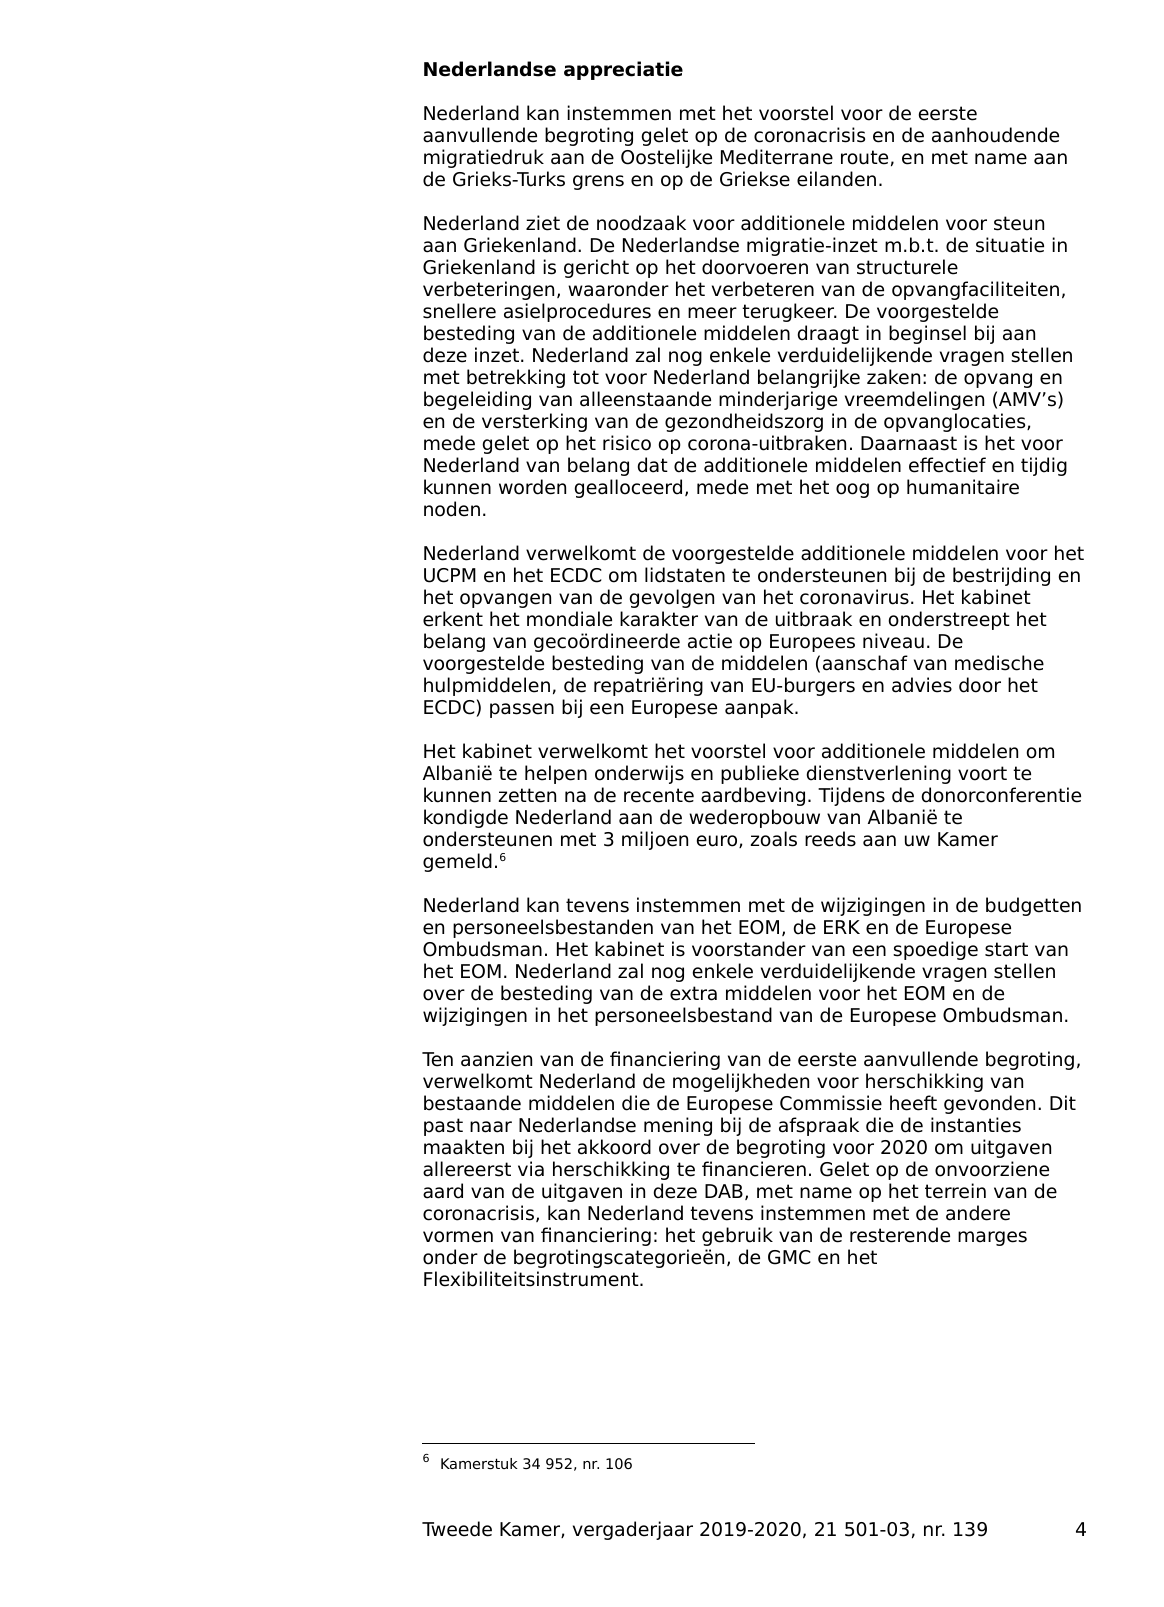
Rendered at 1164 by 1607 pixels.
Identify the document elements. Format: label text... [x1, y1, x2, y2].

text Nederland verwelkomt de voorgestelde additionele middelen voor het UCPM en het ECDC om lidstaten te ondersteunen bij de bestrijding en het opvangen van de gevolgen van het coronavirus. Het kabinet erkent het mondiale karakter van de uitbraak en onderstreept het belang van gecoördineerde actie op Europees niveau. De voorgestelde besteding van de middelen (aanschaf van medische hulpmiddelen, de repatriëring van EU-burgers en advies door het ECDC) passen bij een Europese aanpak. [422, 543, 1087, 719]
text Nederland kan instemmen met het voorstel voor de eerste aanvullende begroting gelet op de coronacrisis en de aanhoudende migratiedruk aan de Oostelijke Mediterrane route, en met name aan de Grieks-Turks grens en op de Griekse eilanden. [422, 103, 1087, 191]
text Nederland kan tevens instemmen met de wijzigingen in de budgetten en personeelsbestanden van het EOM, de ERK en de Europese Ombudsman. Het kabinet is voorstander van een spoedige start van het EOM. Nederland zal nog enkele verduidelijkende vragen stellen over de besteding van de extra middelen voor het EOM en de wijzigingen in het personeelsbestand van de Europese Ombudsman. [422, 895, 1087, 1027]
text Nederland ziet de noodzaak voor additionele middelen voor steun aan Griekenland. De Nederlandse migratie-inzet m.b.t. de situatie in Griekenland is gericht op het doorvoeren van structurele verbeteringen, waaronder het verbeteren van de opvangfaciliteiten, snellere asielprocedures en meer terugkeer. De voorgestelde besteding van de additionele middelen draagt in beginsel bij aan deze inzet. Nederland zal nog enkele verduidelijkende vragen stellen met betrekking tot voor Nederland belangrijke zaken: de opvang en begeleiding van alleenstaande minderjarige vreemdelingen (AMV’s) en de versterking van de gezondheidszorg in de opvanglocaties, mede gelet op het risico op corona-uitbraken. Daarnaast is het voor Nederland van belang dat de additionele middelen effectief en tijdig kunnen worden gealloceerd, mede met het oog op humanitaire noden. [422, 213, 1087, 521]
text Ten aanzien van de financiering van de eerste aanvullende begroting, verwelkomt Nederland de mogelijkheden voor herschikking van bestaande middelen die de Europese Commissie heeft gevonden. Dit past naar Nederlandse mening bij de afspraak die de instanties maakten bij het akkoord over de begroting voor 2020 om uitgaven allereerst via herschikking te financieren. Gelet op de onvoorziene aard van de uitgaven in deze DAB, met name op het terrein van de coronacrisis, kan Nederland tevens instemmen met de andere vormen van financiering: het gebruik van de resterende marges onder de begrotingscategorieën, de GMC en het Flexibiliteitsinstrument. [422, 1049, 1087, 1291]
text Het kabinet verwelkomt het voorstel voor additionele middelen om Albanië te helpen onderwijs en publieke dienstverlening voort te kunnen zetten na de recente aardbeving. Tijdens de donorconferentie kondigde Nederland aan de wederopbouw van Albanië te ondersteunen met 3 miljoen euro, zoals reeds aan uw Kamer gemeld. [422, 741, 1087, 873]
text Kamerstuk 34 952, nr. 106 [422, 1452, 1087, 1474]
subtitle Nederlandse appreciatie [422, 59, 1087, 81]
